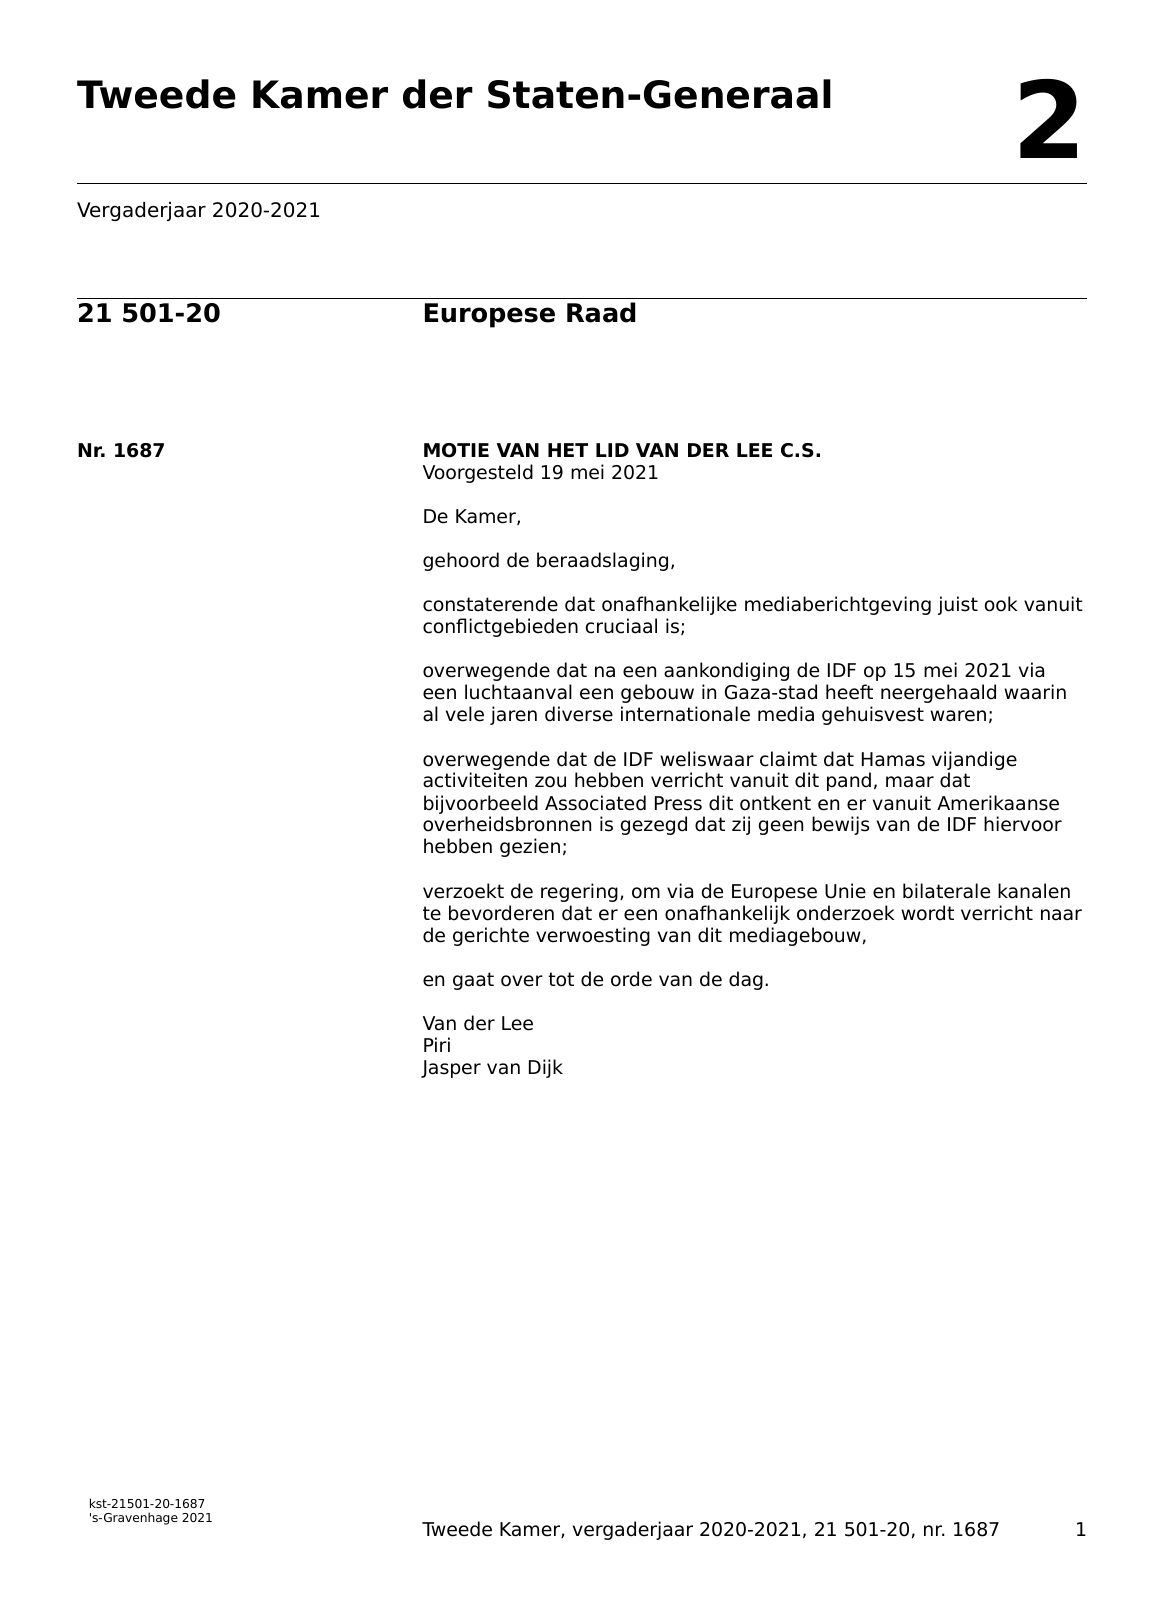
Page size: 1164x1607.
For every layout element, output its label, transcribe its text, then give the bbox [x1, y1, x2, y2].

text constaterende dat onafhankelijke mediaberichtgeving juist ook vanuit conflictgebieden cruciaal is; [422, 594, 1087, 638]
table_header 2 [886, 59, 1087, 183]
subtitle Nr. 1687 MOTIE VAN HET LID VAN DER LEE C.S. [77, 440, 1087, 462]
subtitle 21 501-20 Europese Raad [77, 299, 1087, 329]
text gehoord de beraadslaging, [422, 550, 1087, 572]
table_cell Vergaderjaar 2020-2021 [77, 184, 1087, 298]
table_header Tweede Kamer der Staten-Generaal [77, 59, 886, 183]
text en gaat over tot de orde van de dag. [422, 969, 1087, 991]
text overwegende dat na een aankondiging de IDF op 15 mei 2021 via een luchtaanval een gebouw in Gaza-stad heeft neergehaald waarin al vele jaren diverse internationale media gehuisvest waren; [422, 660, 1087, 726]
text verzoekt de regering, om via de Europese Unie en bilaterale kanalen te bevorderen dat er een onafhankelijk onderzoek wordt verricht naar de gerichte verwoesting van dit mediagebouw, [422, 881, 1087, 946]
text Piri [422, 1035, 1087, 1057]
text 's-Gravenhage 2021 [88, 1511, 323, 1525]
text Jasper van Dijk [422, 1057, 1087, 1079]
text overwegende dat de IDF weliswaar claimt dat Hamas vijandige activiteiten zou hebben verricht vanuit dit pand, maar dat bijvoorbeeld Associated Press dit ontkent en er vanuit Amerikaanse overheidsbronnen is gezegd dat zij geen bewijs van de IDF hiervoor hebben gezien; [422, 748, 1087, 858]
text kst-21501-20-1687 [88, 1497, 323, 1511]
text Van der Lee [422, 1013, 1087, 1035]
text Voorgesteld 19 mei 2021 [422, 462, 1087, 484]
text De Kamer, [422, 506, 1087, 528]
